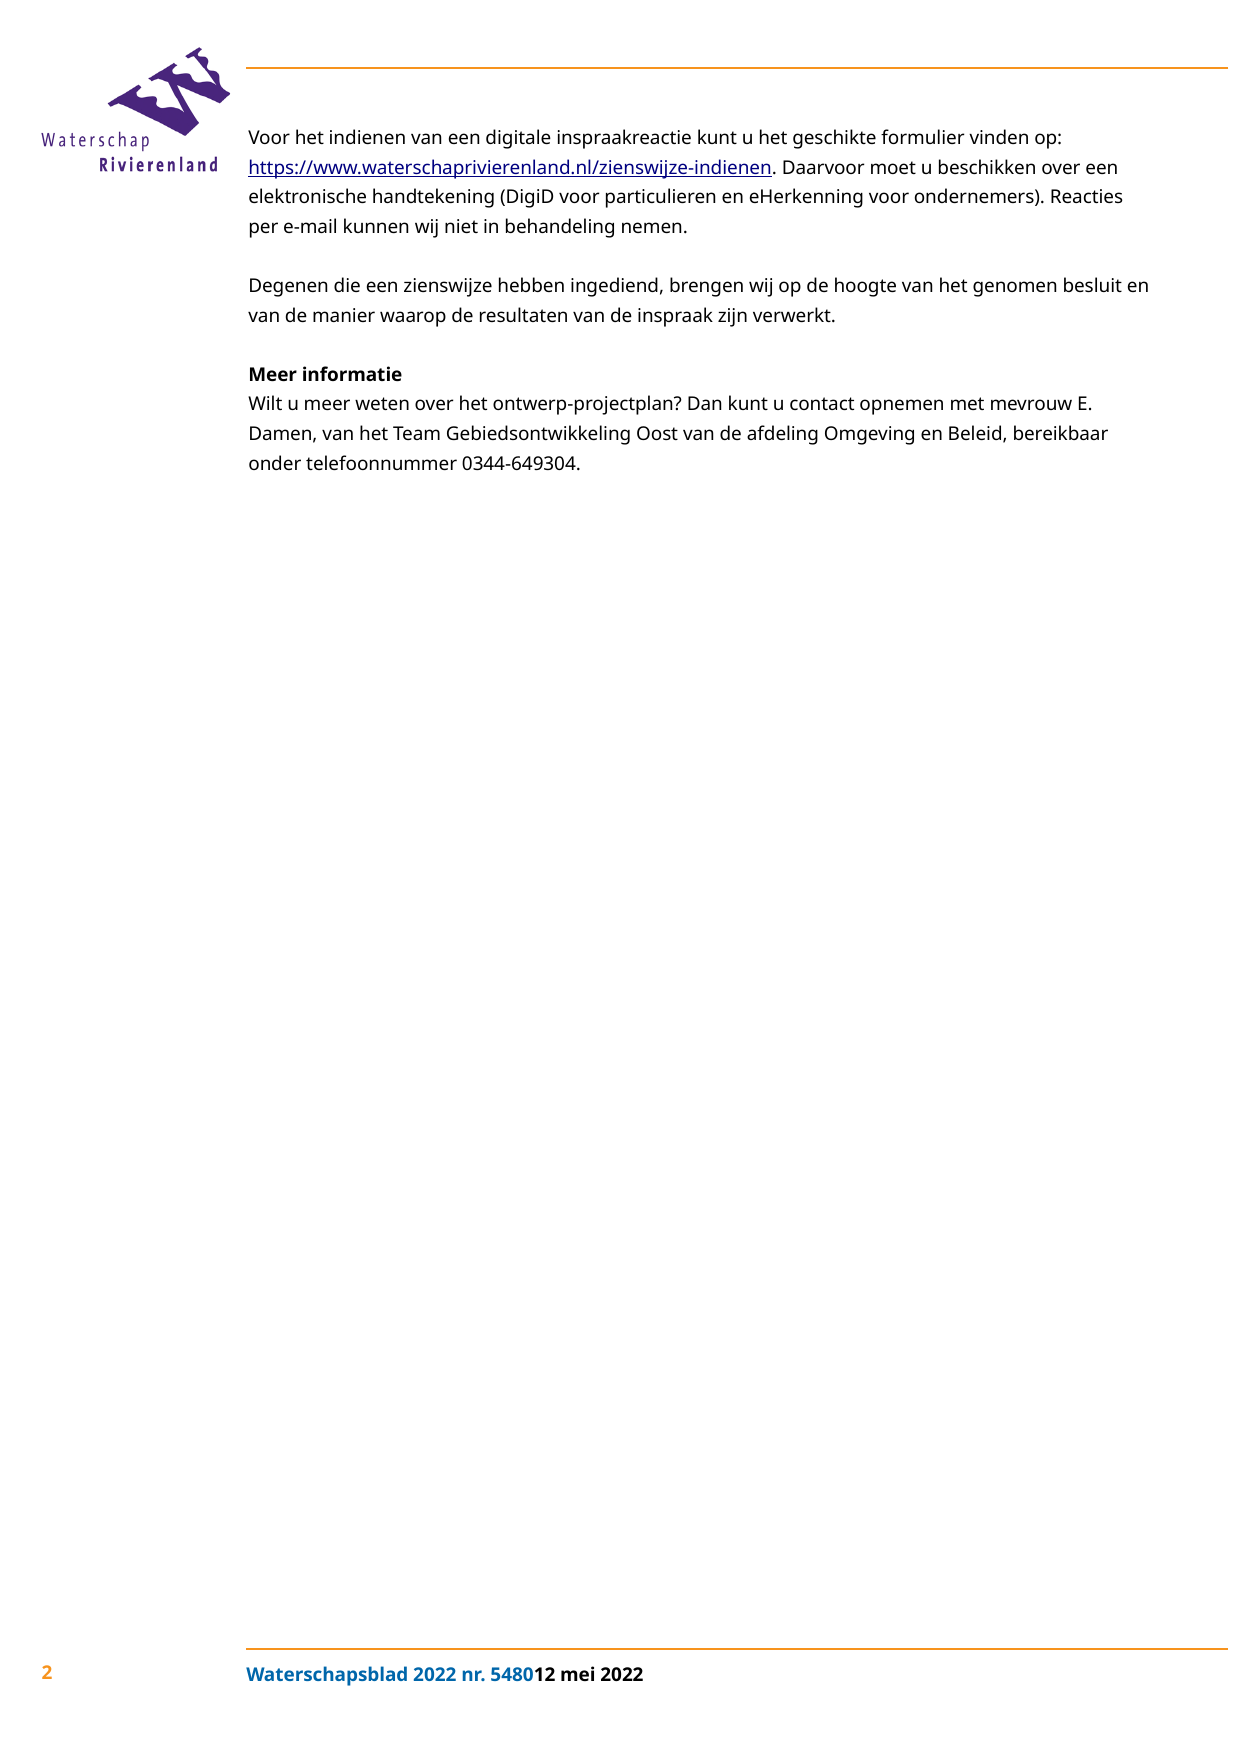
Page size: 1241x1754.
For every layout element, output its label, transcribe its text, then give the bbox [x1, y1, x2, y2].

picture [41, 47, 231, 172]
text Meer informatie [248, 361, 1152, 387]
text Wilt u meer weten over het ontwerp-projectplan? Dan kunt u contact opnemen met mevrouw E. Damen, van het Team Gebiedsontwikkeling Oost van de afdeling Omgeving en Beleid, bereikbaar onder telefoonnummer 0344-649304. [248, 391, 1152, 476]
text Voor het indienen van een digitale inspraakreactie kunt u het geschikte formulier vinden op: https://www.waterschaprivierenland.nl/zienswijze-indienen. Daarvoor moet u beschikken over een elektronische handtekening (DigiD voor particulieren en eHerkenning voor ondernemers). Reacties per e-mail kunnen wij niet in behandeling nemen. [248, 124, 1152, 239]
text Degenen die een zienswijze hebben ingediend, brengen wij op de hoogte van het genomen besluit en van de manier waarop de resultaten van de inspraak zijn verwerkt. [248, 272, 1152, 328]
